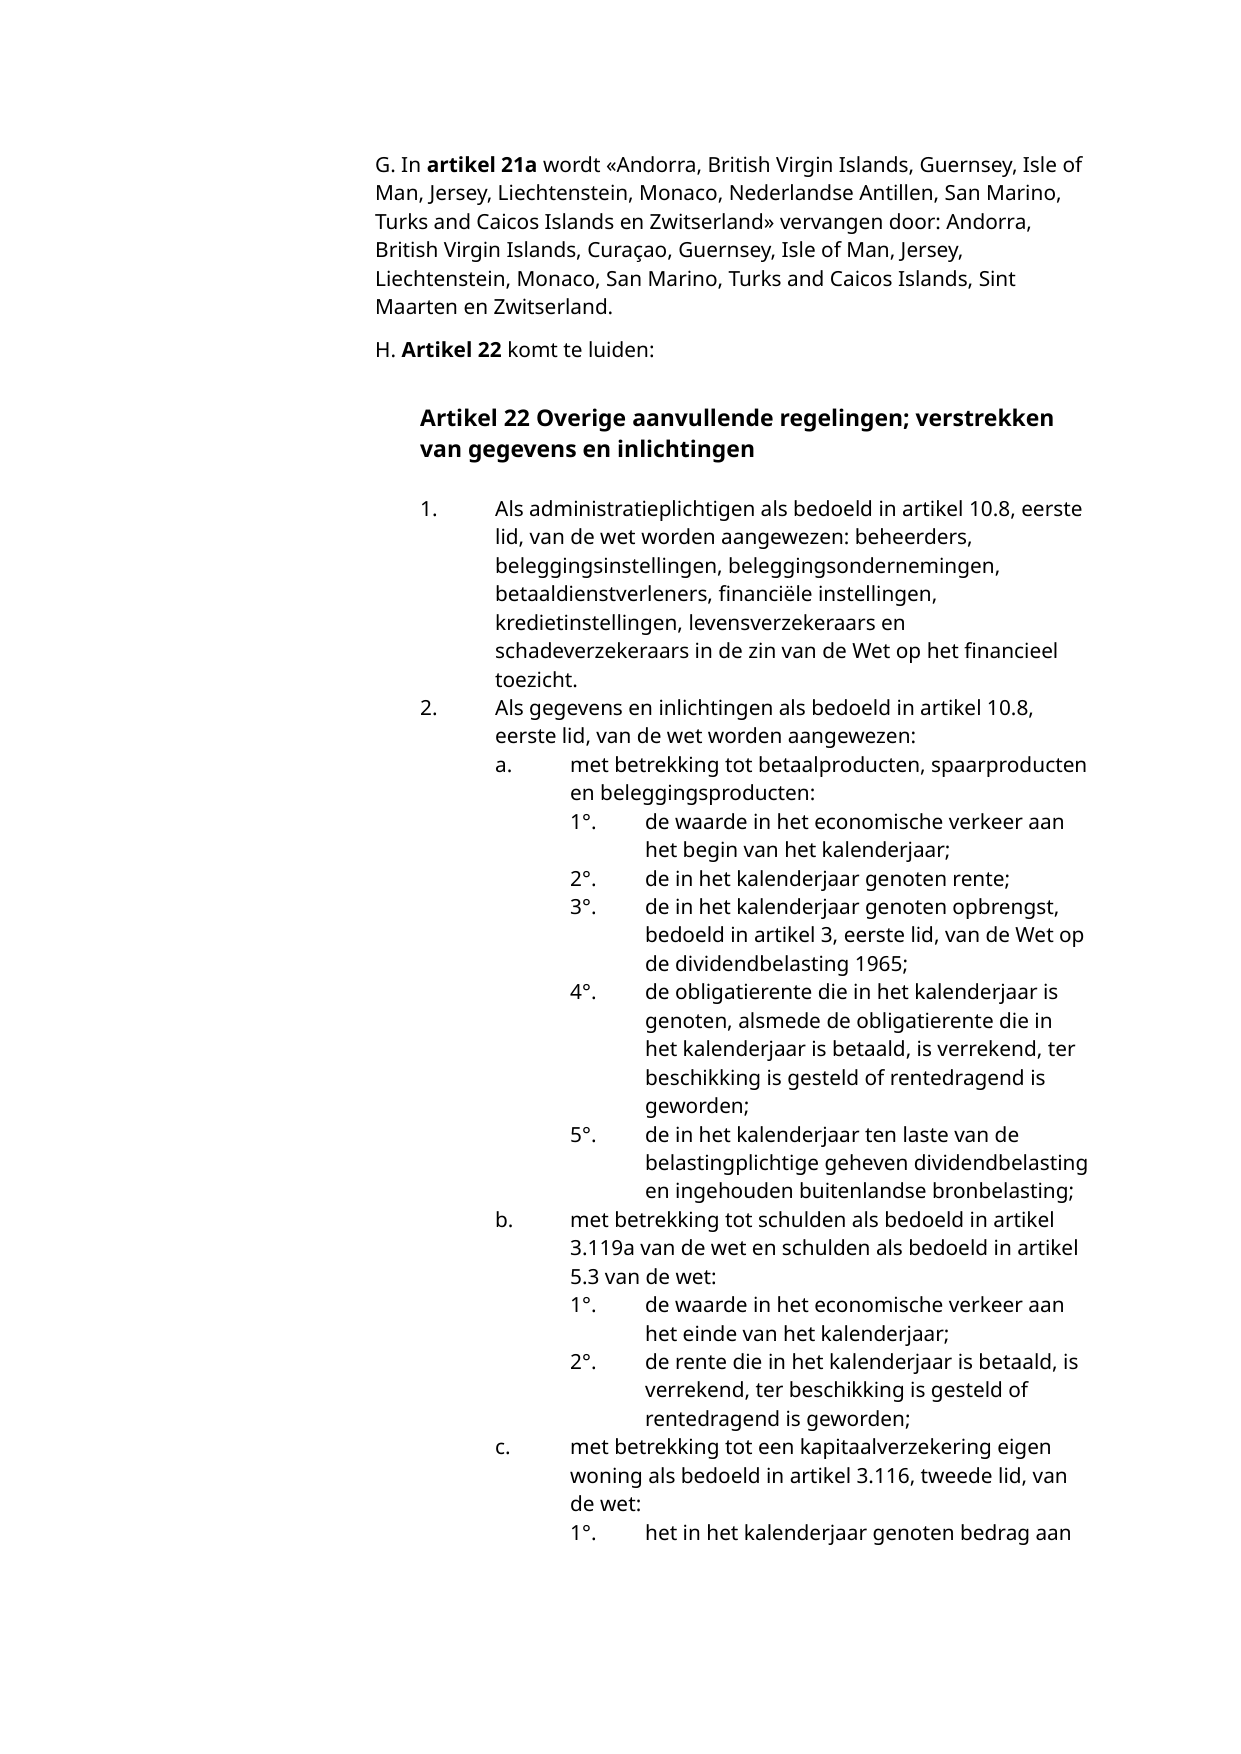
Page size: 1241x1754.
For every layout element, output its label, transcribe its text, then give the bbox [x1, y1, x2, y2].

list Als administratieplichtigen als bedoeld in artikel 10.8, eerste lid, van de wet worden aangewezen: beheerders, beleggingsinstellingen, beleggingsondernemingen, betaaldienstverleners, financiële instellingen, kredietinstellingen, levensverzekeraars en schadeverzekeraars in de zin van de Wet op het financieel toezicht. [420, 494, 1090, 693]
list met betrekking tot betaalproducten, spaarproducten en beleggingsproducten: [495, 750, 1090, 807]
text G. In artikel 21a wordt «Andorra, British Virgin Islands, Guernsey, Isle of Man, Jersey, Liechtenstein, Monaco, Nederlandse Antillen, San Marino, Turks and Caicos Islands en Zwitserland» vervangen door: Andorra, British Virgin Islands, Curaçao, Guernsey, Isle of Man, Jersey, Liechtenstein, Monaco, San Marino, Turks and Caicos Islands, Sint Maarten en Zwitserland. [375, 150, 1090, 321]
list Als gegevens en inlichtingen als bedoeld in artikel 10.8, eerste lid, van de wet worden aangewezen: [420, 693, 1090, 750]
list de in het kalenderjaar genoten opbrengst, bedoeld in artikel 3, eerste lid, van de Wet op de dividendbelasting 1965; [570, 892, 1090, 977]
list met betrekking tot schulden als bedoeld in artikel 3.119a van de wet en schulden als bedoeld in artikel 5.3 van de wet: [495, 1205, 1090, 1290]
list de rente die in het kalenderjaar is betaald, is verrekend, ter beschikking is gesteld of rentedragend is geworden; [570, 1347, 1090, 1432]
list de waarde in het economische verkeer aan het begin van het kalenderjaar; [570, 807, 1090, 864]
list de in het kalenderjaar genoten rente; [570, 864, 1090, 892]
list het in het kalenderjaar genoten bedrag aan [570, 1518, 1090, 1546]
list de obligatierente die in het kalenderjaar is genoten, alsmede de obligatierente die in het kalenderjaar is betaald, is verrekend, ter beschikking is gesteld of rentedragend is geworden; [570, 977, 1090, 1120]
list de in het kalenderjaar ten laste van de belastingplichtige geheven dividendbelasting en ingehouden buitenlandse bronbelasting; [570, 1120, 1090, 1205]
list met betrekking tot een kapitaalverzekering eigen woning als bedoeld in artikel 3.116, tweede lid, van de wet: [495, 1432, 1090, 1518]
text H. Artikel 22 komt te luiden: [375, 336, 1090, 364]
subtitle Artikel 22 Overige aanvullende regelingen; verstrekken van gegevens en inlichtingen [420, 402, 1090, 464]
list de waarde in het economische verkeer aan het einde van het kalenderjaar; [570, 1290, 1090, 1347]
